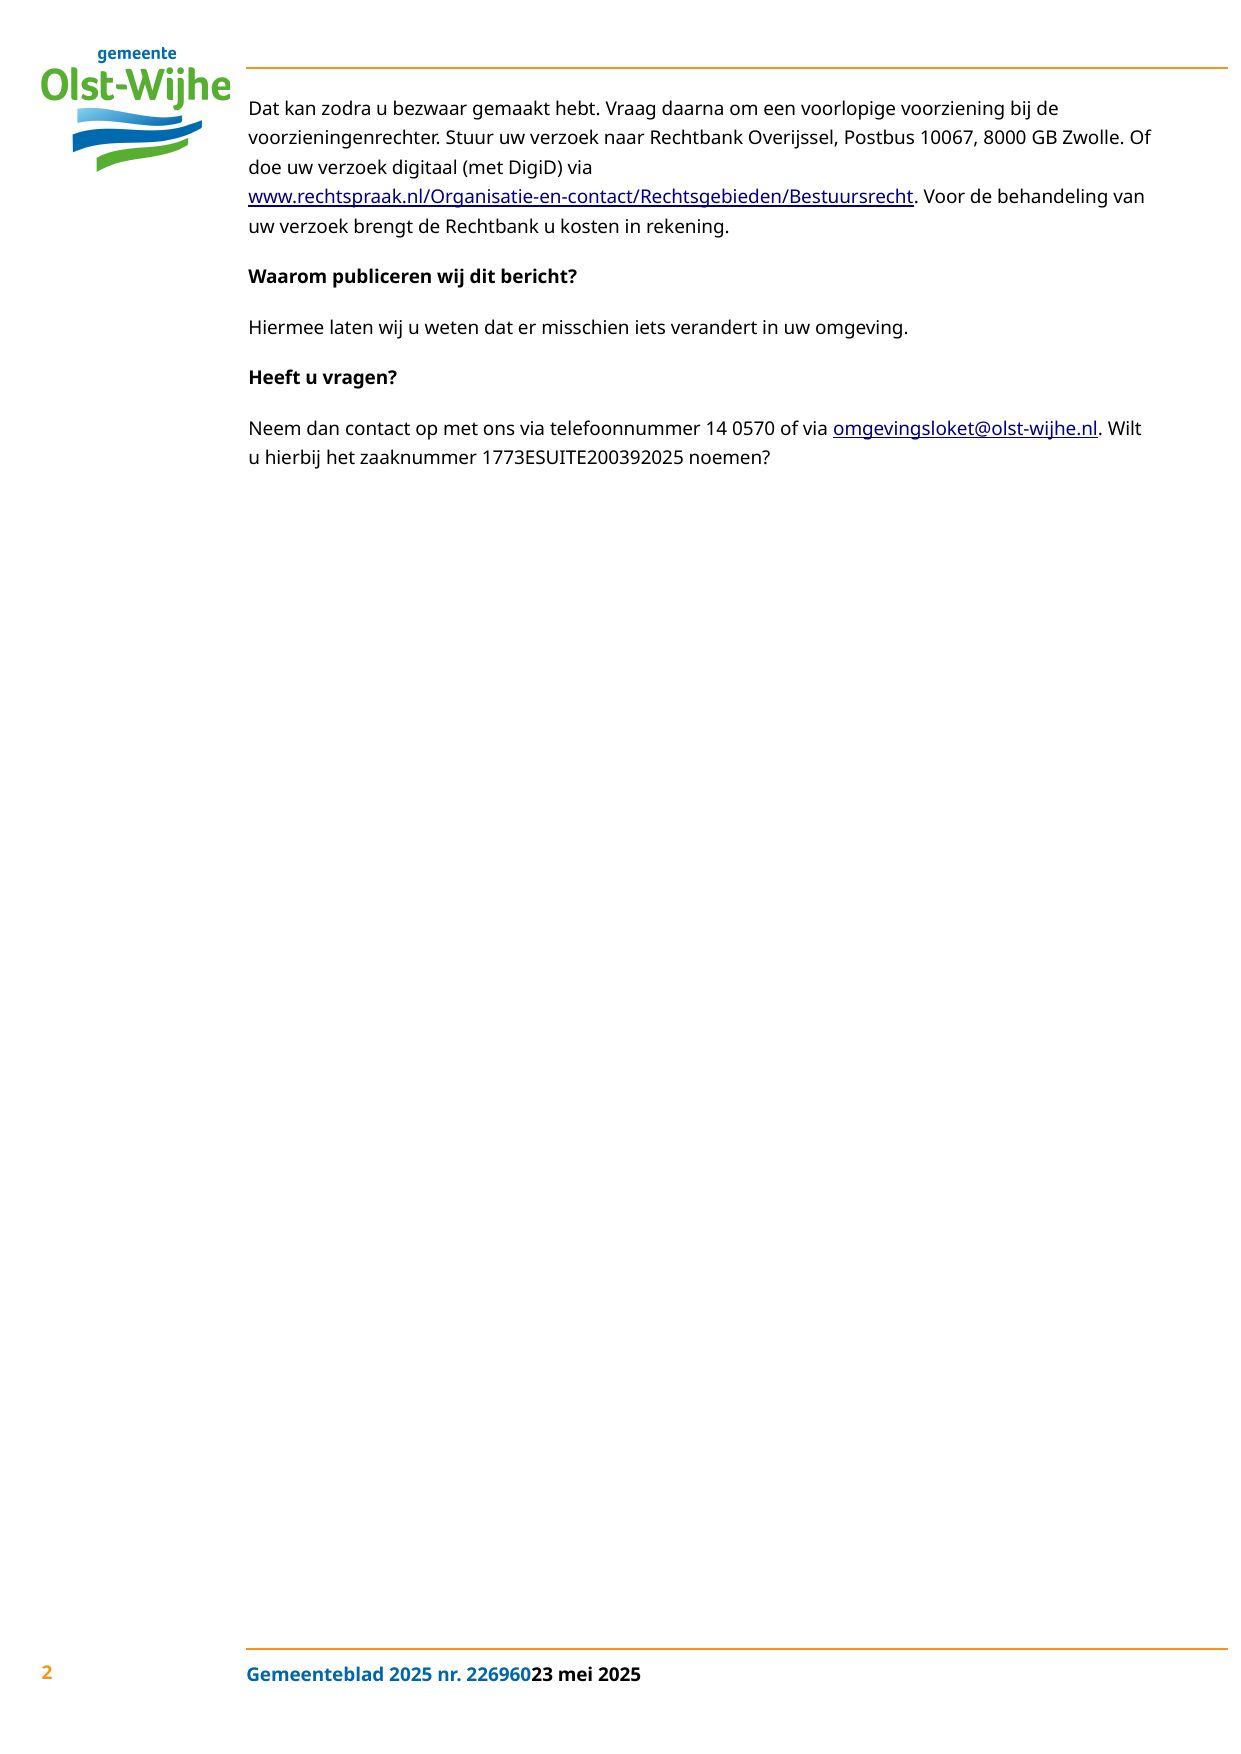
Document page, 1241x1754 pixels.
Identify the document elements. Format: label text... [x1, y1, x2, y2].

text Hiermee laten wij u weten dat er misschien iets verandert in uw omgeving. [248, 314, 1152, 340]
picture [41, 47, 231, 172]
text Neem dan contact op met ons via telefoonnummer 14 0570 of via omgevingsloket@olst-wijhe.nl. Wilt u hierbij het zaaknummer 1773ESUITE200392025 noemen? [248, 415, 1152, 470]
text Waarom publiceren wij dit bericht? [248, 263, 1152, 289]
text Heeft u vragen? [248, 364, 1152, 390]
text Dat kan zodra u bezwaar gemaakt hebt. Vraag daarna om een voorlopige voorziening bij de voorzieningenrechter. Stuur uw verzoek naar Rechtbank Overijssel, Postbus 10067, 8000 GB Zwolle. Of doe uw verzoek digitaal (met DigiD) via www.rechtspraak.nl/Organisatie-en-contact/Rechtsgebieden/Bestuursrecht. Voor de behandeling van uw verzoek brengt de Rechtbank u kosten in rekening. [248, 95, 1152, 239]
